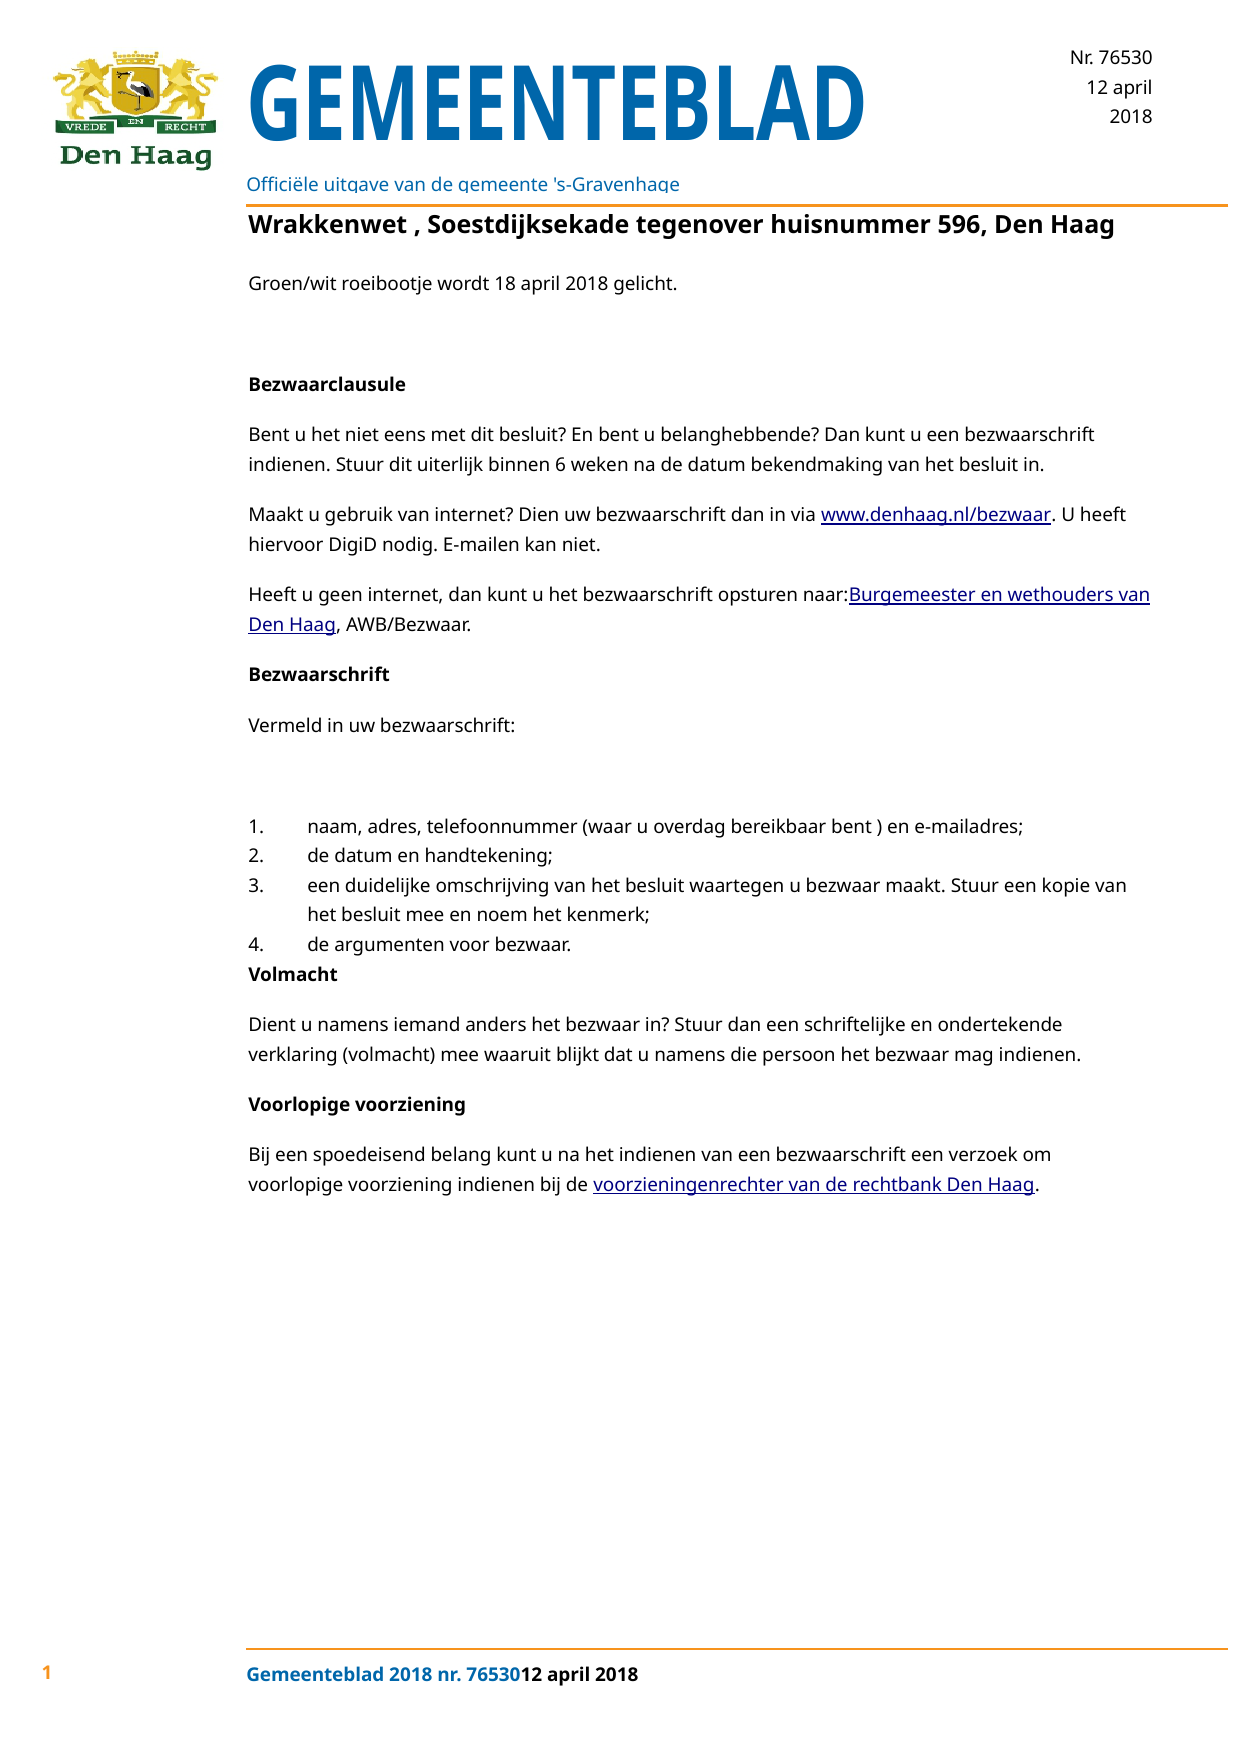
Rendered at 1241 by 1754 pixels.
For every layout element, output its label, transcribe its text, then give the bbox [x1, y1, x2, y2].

list de datum en handtekening; [248, 842, 1152, 868]
text Heeft u geen internet, dan kunt u het bezwaarschrift opsturen naar:Burgemeester en wethouders van Den Haag, AWB/Bezwaar. [248, 582, 1152, 637]
text Bezwaarschrift [248, 662, 1152, 687]
list een duidelijke omschrijving van het besluit waartegen u bezwaar maakt. Stuur een kopie van het besluit mee en noem het kenmerk; [248, 872, 1152, 927]
list de argumenten voor bezwaar. [248, 931, 1152, 957]
text Dient u namens iemand anders het bezwaar in? Stuur dan een schriftelijke en ondertekende verklaring (volmacht) mee waaruit blijkt dat u namens die persoon het bezwaar mag indienen. [248, 1011, 1152, 1066]
text Groen/wit roeibootje wordt 18 april 2018 gelicht. [248, 270, 1152, 296]
text Bent u het niet eens met dit besluit? En bent u belanghebbende? Dan kunt u een bezwaarschrift indienen. Stuur dit uiterlijk binnen 6 weken na de datum bekendmaking van het besluit in. [248, 422, 1152, 477]
text Wrakkenwet , Soestdijksekade tegenover huisnummer 596, Den Haag [248, 207, 1152, 241]
text Voorlopige voorziening [248, 1091, 1152, 1117]
text Bezwaarclausule [248, 371, 1152, 397]
text Bij een spoedeisend belang kunt u na het indienen van een bezwaarschrift een verzoek om voorlopige voorziening indienen bij de voorzieningenrechter van de rechtbank Den Haag. [248, 1142, 1152, 1197]
picture [41, 47, 231, 172]
text Maakt u gebruik van internet? Dien uw bezwaarschrift dan in via www.denhaag.nl/bezwaar. U heeft hiervoor DigiD nodig. E-mailen kan niet. [248, 502, 1152, 557]
text Vermeld in uw bezwaarschrift: [248, 712, 1152, 738]
text Volmacht [248, 961, 1152, 986]
list naam, adres, telefoonnummer (waar u overdag bereikbaar bent ) en e-mailadres; [248, 813, 1152, 838]
